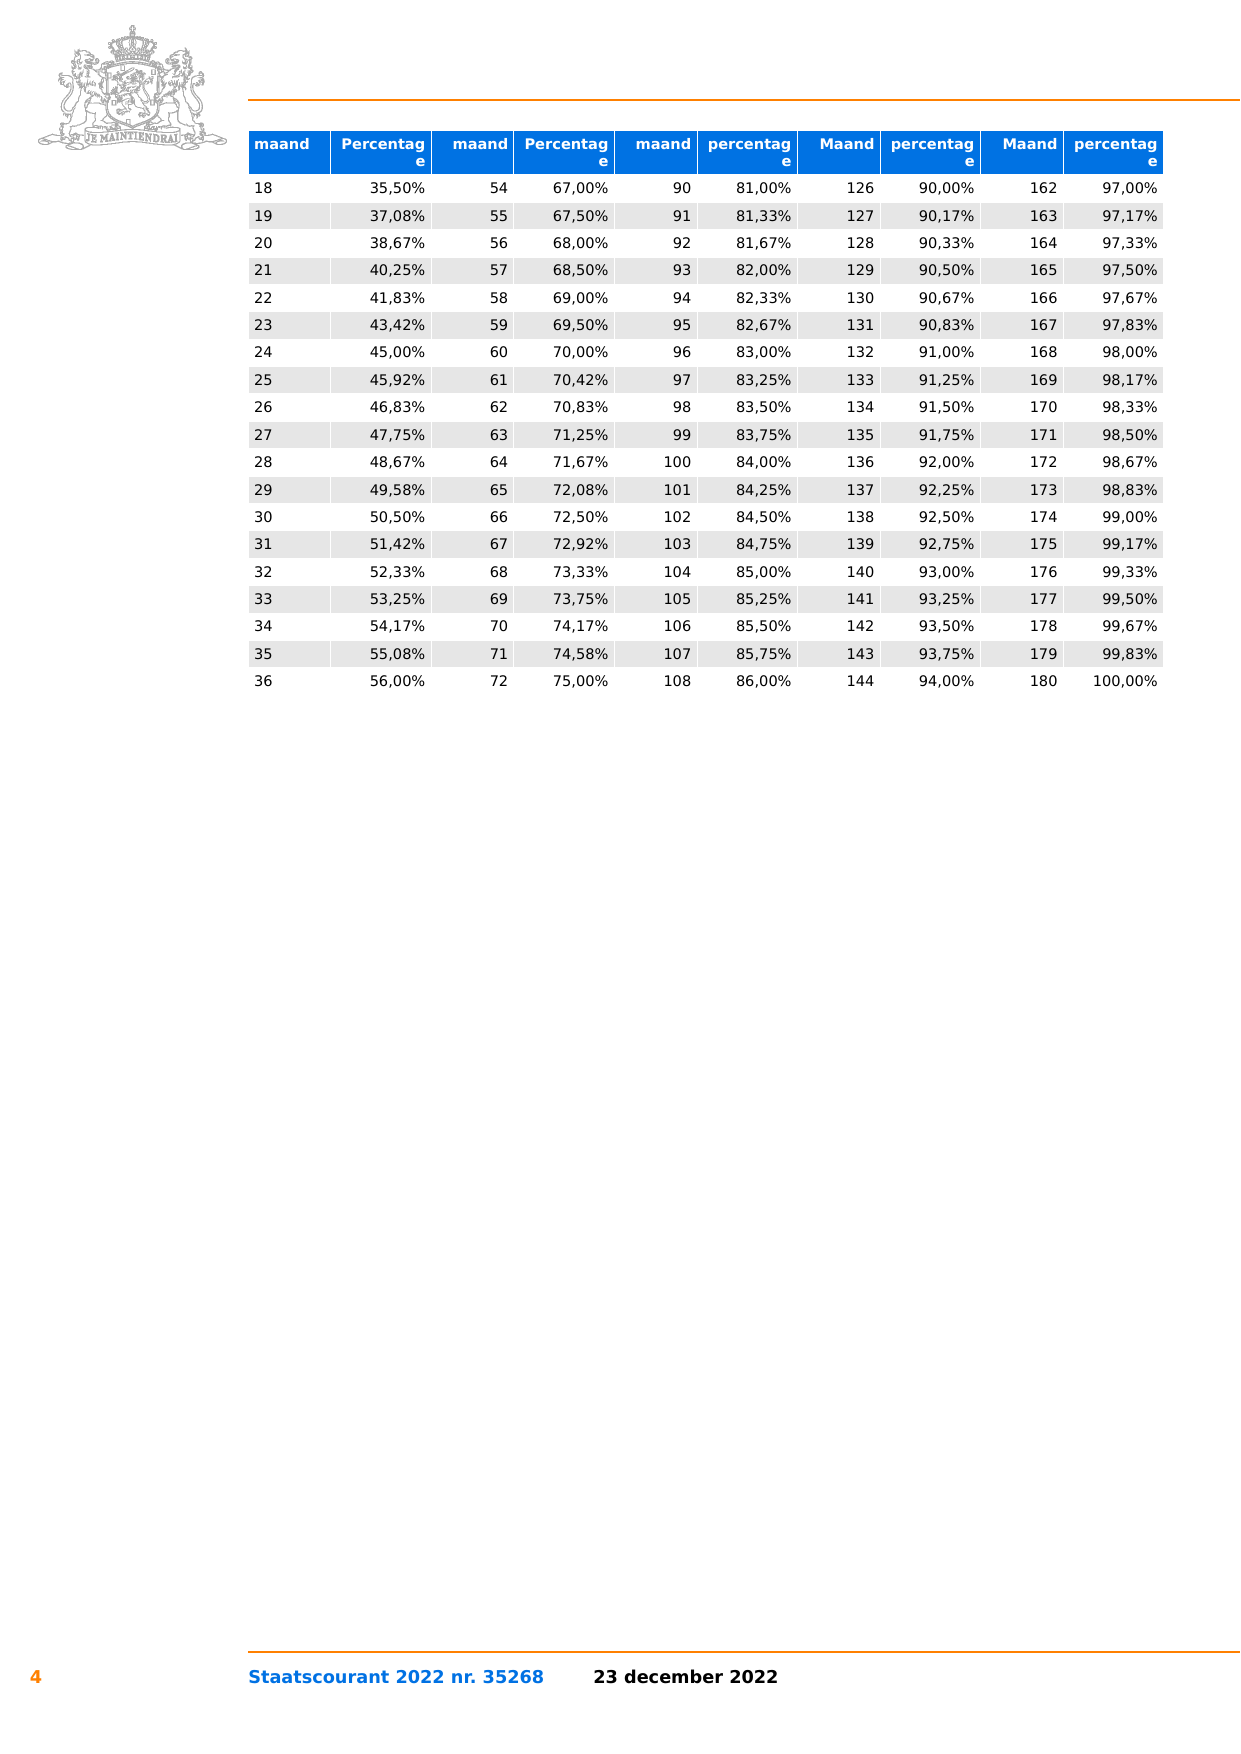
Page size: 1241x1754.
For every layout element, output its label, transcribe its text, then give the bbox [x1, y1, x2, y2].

table_cell 52,33% [331, 559, 431, 585]
table_cell 40,25% [331, 258, 431, 284]
table_cell 90,17% [881, 203, 980, 229]
table_cell 67,50% [514, 203, 614, 229]
table_cell 162 [981, 175, 1063, 202]
table_cell 81,33% [698, 203, 797, 229]
table_cell 164 [981, 230, 1063, 256]
table_cell 136 [798, 449, 880, 476]
table_cell 24 [249, 340, 330, 366]
table_cell 55,08% [331, 641, 431, 667]
table_cell 93,00% [881, 559, 980, 585]
table_cell 35 [249, 641, 330, 667]
table_cell 45,92% [331, 367, 431, 393]
table_cell 81,67% [698, 230, 797, 256]
table_cell 90 [615, 175, 697, 202]
table_cell 37,08% [331, 203, 431, 229]
table_cell 70,00% [514, 340, 614, 366]
table_cell 177 [981, 586, 1063, 613]
table_header Percentage [331, 131, 431, 174]
table_cell 137 [798, 477, 880, 503]
table_cell 99,83% [1064, 641, 1163, 667]
table_cell 90,67% [881, 285, 980, 311]
table_cell 59 [432, 312, 513, 339]
table_cell 56,00% [331, 669, 431, 695]
table_cell 102 [615, 504, 697, 530]
table_cell 128 [798, 230, 880, 256]
table_cell 97,17% [1064, 203, 1163, 229]
table_cell 100,00% [1064, 669, 1163, 695]
table_cell 69,00% [514, 285, 614, 311]
table_cell 132 [798, 340, 880, 366]
table_cell 95 [615, 312, 697, 339]
table_cell 72 [432, 669, 513, 695]
table_cell 91,25% [881, 367, 980, 393]
table_cell 20 [249, 230, 330, 256]
table_cell 73,33% [514, 559, 614, 585]
table_cell 34 [249, 614, 330, 640]
table_cell 70,83% [514, 395, 614, 421]
table_cell 48,67% [331, 449, 431, 476]
table_cell 86,00% [698, 669, 797, 695]
table_cell 103 [615, 531, 697, 558]
table_cell 61 [432, 367, 513, 393]
table_cell 71 [432, 641, 513, 667]
table_header maand [432, 131, 513, 174]
table_cell 85,00% [698, 559, 797, 585]
table_cell 23 [249, 312, 330, 339]
table_cell 93,75% [881, 641, 980, 667]
table_cell 35,50% [331, 175, 431, 202]
table_cell 25 [249, 367, 330, 393]
table_cell 82,33% [698, 285, 797, 311]
table_cell 98 [615, 395, 697, 421]
table_cell 94,00% [881, 669, 980, 695]
table_cell 47,75% [331, 422, 431, 448]
table_cell 90,50% [881, 258, 980, 284]
table_cell 92,00% [881, 449, 980, 476]
table_cell 27 [249, 422, 330, 448]
table_cell 68,00% [514, 230, 614, 256]
table_cell 74,17% [514, 614, 614, 640]
table_cell 33 [249, 586, 330, 613]
table_cell 70,42% [514, 367, 614, 393]
table_cell 84,00% [698, 449, 797, 476]
table_cell 83,50% [698, 395, 797, 421]
table_cell 63 [432, 422, 513, 448]
table_cell 108 [615, 669, 697, 695]
table_cell 98,33% [1064, 395, 1163, 421]
table_header percentage [881, 131, 980, 174]
table_cell 92,75% [881, 531, 980, 558]
table_cell 54,17% [331, 614, 431, 640]
table_cell 105 [615, 586, 697, 613]
table_cell 18 [249, 175, 330, 202]
table_cell 165 [981, 258, 1063, 284]
table_cell 45,00% [331, 340, 431, 366]
table_cell 96 [615, 340, 697, 366]
table_cell 85,50% [698, 614, 797, 640]
table_cell 99,50% [1064, 586, 1163, 613]
table_cell 140 [798, 559, 880, 585]
table_cell 168 [981, 340, 1063, 366]
table_cell 173 [981, 477, 1063, 503]
table_cell 38,67% [331, 230, 431, 256]
table_cell 99,33% [1064, 559, 1163, 585]
table_cell 97,33% [1064, 230, 1163, 256]
table_cell 83,25% [698, 367, 797, 393]
table_cell 131 [798, 312, 880, 339]
table_cell 180 [981, 669, 1063, 695]
table_cell 66 [432, 504, 513, 530]
table_cell 75,00% [514, 669, 614, 695]
table_cell 127 [798, 203, 880, 229]
picture [38, 25, 227, 150]
table_cell 28 [249, 449, 330, 476]
table_cell 91 [615, 203, 697, 229]
table_cell 58 [432, 285, 513, 311]
table_cell 98,83% [1064, 477, 1163, 503]
table_cell 90,33% [881, 230, 980, 256]
table_cell 104 [615, 559, 697, 585]
table_cell 143 [798, 641, 880, 667]
table_cell 101 [615, 477, 697, 503]
table_cell 64 [432, 449, 513, 476]
table_cell 141 [798, 586, 880, 613]
table_cell 142 [798, 614, 880, 640]
table_cell 41,83% [331, 285, 431, 311]
table_cell 54 [432, 175, 513, 202]
table_cell 49,58% [331, 477, 431, 503]
table_cell 85,75% [698, 641, 797, 667]
table_cell 170 [981, 395, 1063, 421]
table_cell 97,00% [1064, 175, 1163, 202]
table_cell 70 [432, 614, 513, 640]
table_cell 97,83% [1064, 312, 1163, 339]
table_cell 99 [615, 422, 697, 448]
table_cell 65 [432, 477, 513, 503]
table_header percentage [1064, 131, 1163, 174]
table_cell 43,42% [331, 312, 431, 339]
table_cell 69,50% [514, 312, 614, 339]
table_cell 82,67% [698, 312, 797, 339]
table_cell 31 [249, 531, 330, 558]
table_cell 144 [798, 669, 880, 695]
table_cell 84,25% [698, 477, 797, 503]
table_header Maand [798, 131, 880, 174]
table_cell 73,75% [514, 586, 614, 613]
table_cell 167 [981, 312, 1063, 339]
table_cell 36 [249, 669, 330, 695]
table_cell 97,50% [1064, 258, 1163, 284]
table_cell 97,67% [1064, 285, 1163, 311]
table_cell 93,25% [881, 586, 980, 613]
table_cell 134 [798, 395, 880, 421]
table_cell 99,17% [1064, 531, 1163, 558]
table_cell 106 [615, 614, 697, 640]
table_cell 67,00% [514, 175, 614, 202]
table_cell 19 [249, 203, 330, 229]
table_cell 91,00% [881, 340, 980, 366]
table_cell 98,50% [1064, 422, 1163, 448]
table_cell 90,83% [881, 312, 980, 339]
table_cell 129 [798, 258, 880, 284]
table_cell 98,17% [1064, 367, 1163, 393]
table_cell 55 [432, 203, 513, 229]
table_cell 74,58% [514, 641, 614, 667]
table_cell 60 [432, 340, 513, 366]
table_cell 93,50% [881, 614, 980, 640]
table_cell 107 [615, 641, 697, 667]
table_cell 22 [249, 285, 330, 311]
table_cell 51,42% [331, 531, 431, 558]
table_cell 56 [432, 230, 513, 256]
table_cell 91,50% [881, 395, 980, 421]
table_cell 93 [615, 258, 697, 284]
table_cell 166 [981, 285, 1063, 311]
table_cell 57 [432, 258, 513, 284]
table_cell 174 [981, 504, 1063, 530]
table_cell 163 [981, 203, 1063, 229]
table_cell 62 [432, 395, 513, 421]
table_cell 92,50% [881, 504, 980, 530]
table_cell 85,25% [698, 586, 797, 613]
table_cell 99,00% [1064, 504, 1163, 530]
table_cell 46,83% [331, 395, 431, 421]
table_header maand [615, 131, 697, 174]
table_cell 171 [981, 422, 1063, 448]
table_cell 69 [432, 586, 513, 613]
table_cell 91,75% [881, 422, 980, 448]
table_cell 126 [798, 175, 880, 202]
table_cell 92,25% [881, 477, 980, 503]
table_cell 71,67% [514, 449, 614, 476]
table_cell 92 [615, 230, 697, 256]
table_cell 32 [249, 559, 330, 585]
table_cell 53,25% [331, 586, 431, 613]
table_cell 71,25% [514, 422, 614, 448]
table_cell 175 [981, 531, 1063, 558]
table_cell 84,50% [698, 504, 797, 530]
table_cell 176 [981, 559, 1063, 585]
table_cell 94 [615, 285, 697, 311]
table_cell 67 [432, 531, 513, 558]
table_cell 72,50% [514, 504, 614, 530]
table_cell 83,75% [698, 422, 797, 448]
table_cell 26 [249, 395, 330, 421]
table_header Percentage [514, 131, 614, 174]
table_cell 82,00% [698, 258, 797, 284]
table_cell 68,50% [514, 258, 614, 284]
table_cell 139 [798, 531, 880, 558]
table_cell 98,00% [1064, 340, 1163, 366]
table_cell 169 [981, 367, 1063, 393]
table_cell 98,67% [1064, 449, 1163, 476]
table_cell 90,00% [881, 175, 980, 202]
table_cell 29 [249, 477, 330, 503]
table_header percentage [698, 131, 797, 174]
table_cell 172 [981, 449, 1063, 476]
table_header Maand [981, 131, 1063, 174]
table_cell 138 [798, 504, 880, 530]
table_cell 179 [981, 641, 1063, 667]
table_cell 21 [249, 258, 330, 284]
table_cell 84,75% [698, 531, 797, 558]
table_cell 83,00% [698, 340, 797, 366]
table_cell 135 [798, 422, 880, 448]
table_cell 99,67% [1064, 614, 1163, 640]
table_cell 133 [798, 367, 880, 393]
table_cell 130 [798, 285, 880, 311]
table_cell 178 [981, 614, 1063, 640]
table_cell 72,92% [514, 531, 614, 558]
table_header maand [249, 131, 330, 174]
table_cell 97 [615, 367, 697, 393]
table_cell 68 [432, 559, 513, 585]
table_cell 100 [615, 449, 697, 476]
table_cell 81,00% [698, 175, 797, 202]
table_cell 50,50% [331, 504, 431, 530]
table_cell 72,08% [514, 477, 614, 503]
table_cell 30 [249, 504, 330, 530]
